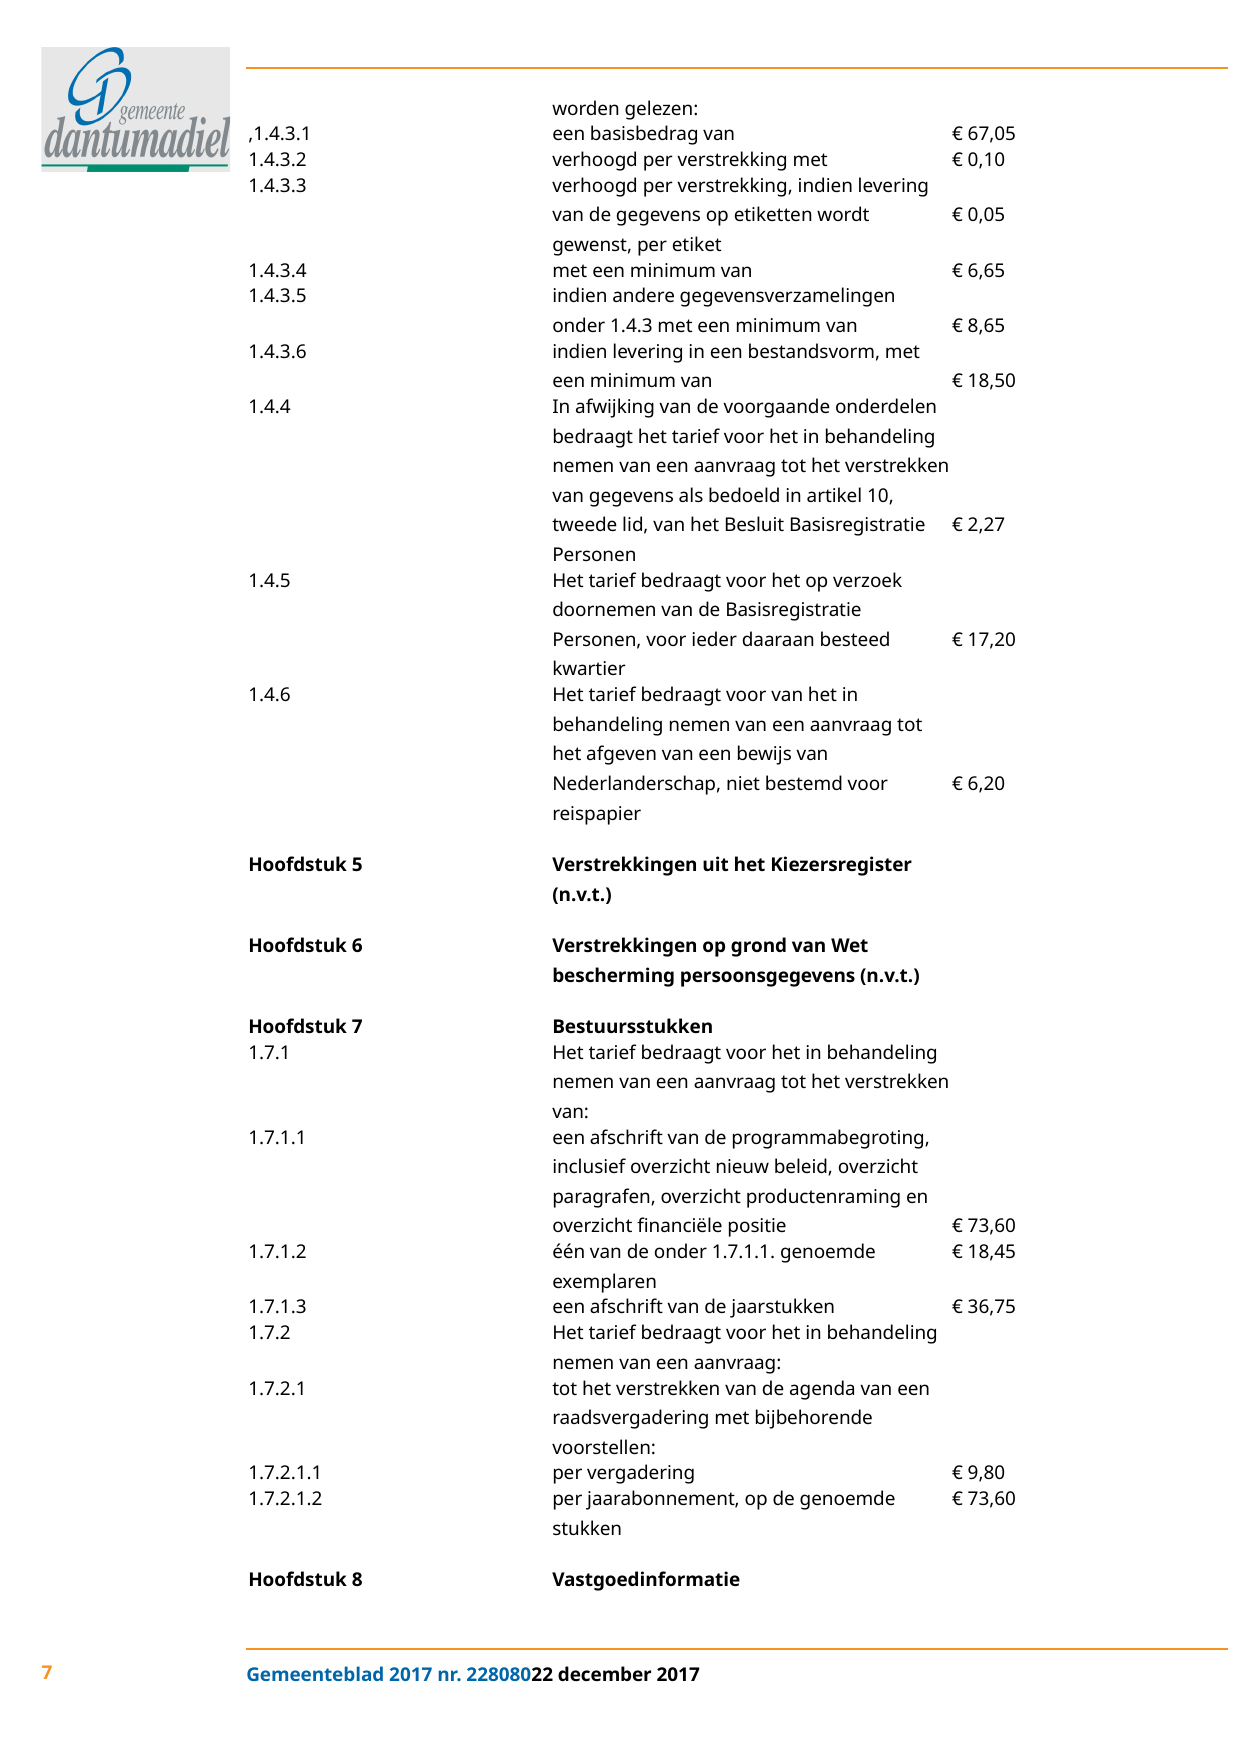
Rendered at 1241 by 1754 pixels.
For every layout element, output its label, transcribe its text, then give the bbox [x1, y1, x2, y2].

table_cell [952, 825, 1152, 851]
table_cell 1.7.2.1.1 [248, 1460, 552, 1485]
table_cell [248, 1541, 552, 1566]
table_cell tot het verstrekken van de agenda van een raadsvergadering met bijbehorende voorstellen: [552, 1375, 952, 1459]
table_cell 1.7.1.3 [248, 1294, 552, 1319]
table_cell per vergadering [552, 1460, 952, 1485]
table_cell 1.4.6 [248, 681, 552, 825]
table_cell € 73,60 [952, 1485, 1152, 1541]
table_cell [552, 1541, 952, 1566]
table_cell 1.7.1 [248, 1039, 552, 1124]
table_cell [248, 988, 552, 1013]
table_cell € 67,05 [952, 121, 1152, 146]
table_cell ,1.4.3.1 [248, 121, 552, 146]
table_cell 1.7.1.2 [248, 1238, 552, 1294]
table_cell [952, 906, 1152, 932]
table_cell Het tarief bedraagt voor het in behandeling nemen van een aanvraag: [552, 1319, 952, 1375]
table_cell 1.4.3.2 [248, 146, 552, 172]
table_cell indien andere gegevensverzamelingen onder 1.4.3 met een minimum van [552, 283, 952, 338]
table_cell Het tarief bedraagt voor het in behandeling nemen van een aanvraag tot het verstrekken van: [552, 1039, 952, 1124]
table_cell € 2,27 [952, 393, 1152, 567]
table_cell [952, 932, 1152, 987]
picture [41, 47, 231, 172]
table_cell een afschrift van de programmabegroting, inclusief overzicht nieuw beleid, overzicht paragrafen, overzicht productenraming en overzicht financiële positie [552, 1124, 952, 1238]
table_cell € 8,65 [952, 283, 1152, 338]
table_cell 1.4.4 [248, 393, 552, 567]
table_cell [952, 988, 1152, 1013]
table_cell 1.4.3.6 [248, 338, 552, 393]
table_cell [552, 906, 952, 932]
table_cell [952, 95, 1152, 121]
table_cell [248, 906, 552, 932]
table_cell Hoofdstuk 7 [248, 1013, 552, 1039]
table_cell Verstrekkingen uit het Kiezersregister (n.v.t.) [552, 851, 952, 906]
table_cell [952, 1013, 1152, 1039]
table_cell € 36,75 [952, 1294, 1152, 1319]
table_cell Het tarief bedraagt voor het op verzoek doornemen van de Basisregistratie Personen, voor ieder daaraan besteed kwartier [552, 567, 952, 681]
table_cell 1.4.3.5 [248, 283, 552, 338]
table_cell € 6,20 [952, 681, 1152, 825]
table_cell verhoogd per verstrekking, indien levering van de gegevens op etiketten wordt gewenst, per etiket [552, 172, 952, 257]
table_cell een basisbedrag van [552, 121, 952, 146]
table_cell één van de onder 1.7.1.1. genoemde exemplaren [552, 1238, 952, 1294]
table_cell € 18,45 [952, 1238, 1152, 1294]
table_cell [552, 825, 952, 851]
table_cell 1.4.3.4 [248, 257, 552, 283]
table_cell [952, 1566, 1152, 1592]
table_cell per jaarabonnement, op de genoemde stukken [552, 1485, 952, 1541]
table_cell [952, 1319, 1152, 1375]
table_cell € 9,80 [952, 1460, 1152, 1485]
table_cell indien levering in een bestandsvorm, met een minimum van [552, 338, 952, 393]
table_cell 1.7.2 [248, 1319, 552, 1375]
table_cell [552, 988, 952, 1013]
table_cell een afschrift van de jaarstukken [552, 1294, 952, 1319]
table_cell 1.7.1.1 [248, 1124, 552, 1238]
table_cell Hoofdstuk 5 [248, 851, 552, 906]
table_cell Hoofdstuk 8 [248, 1566, 552, 1592]
table_cell € 17,20 [952, 567, 1152, 681]
table_cell [952, 1039, 1152, 1124]
table_cell € 0,05 [952, 172, 1152, 257]
table_cell Hoofdstuk 6 [248, 932, 552, 987]
table_cell 1.7.2.1.2 [248, 1485, 552, 1541]
table_cell met een minimum van [552, 257, 952, 283]
table_cell Bestuursstukken [552, 1013, 952, 1039]
table_cell [248, 825, 552, 851]
table_cell € 0,10 [952, 146, 1152, 172]
table_cell verhoogd per verstrekking met [552, 146, 952, 172]
table_cell [952, 1375, 1152, 1459]
table_cell worden gelezen: [552, 95, 952, 121]
table_cell [952, 851, 1152, 906]
table_cell In afwijking van de voorgaande onderdelen bedraagt het tarief voor het in behandeling nemen van een aanvraag tot het verstrekken van gegevens als bedoeld in artikel 10, tweede lid, van het Besluit Basisregistratie Personen [552, 393, 952, 567]
table_cell [952, 1541, 1152, 1566]
table_cell € 73,60 [952, 1124, 1152, 1238]
table_cell 1.4.3.3 [248, 172, 552, 257]
table_cell 1.7.2.1 [248, 1375, 552, 1459]
table_cell Het tarief bedraagt voor van het in behandeling nemen van een aanvraag tot het afgeven van een bewijs van Nederlanderschap, niet bestemd voor reispapier [552, 681, 952, 825]
table_cell Verstrekkingen op grond van Wet bescherming persoonsgegevens (n.v.t.) [552, 932, 952, 987]
table_cell Vastgoedinformatie [552, 1566, 952, 1592]
table_cell 1.4.5 [248, 567, 552, 681]
table_cell € 6,65 [952, 257, 1152, 283]
table_cell € 18,50 [952, 338, 1152, 393]
table_cell [248, 95, 552, 121]
